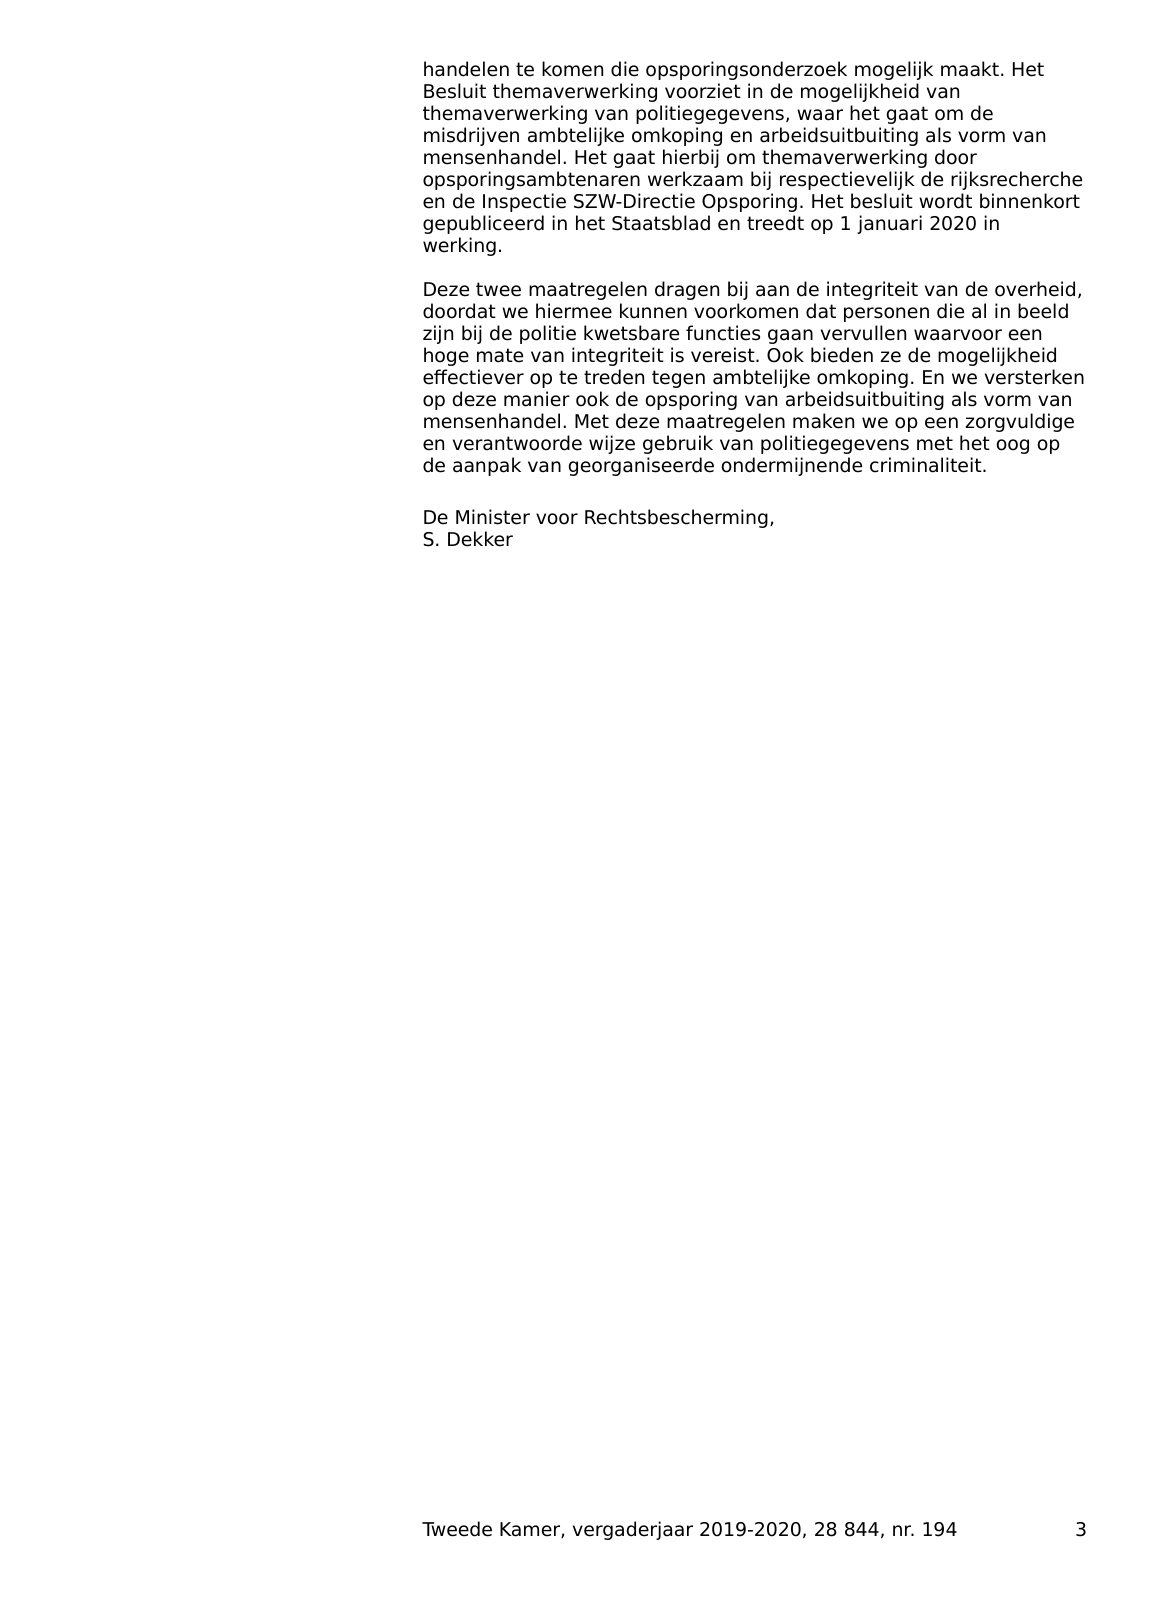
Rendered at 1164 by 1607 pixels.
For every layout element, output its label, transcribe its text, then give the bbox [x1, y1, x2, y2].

text Deze twee maatregelen dragen bij aan de integriteit van de overheid, doordat we hiermee kunnen voorkomen dat personen die al in beeld zijn bij de politie kwetsbare functies gaan vervullen waarvoor een hoge mate van integriteit is vereist. Ook bieden ze de mogelijkheid effectiever op te treden tegen ambtelijke omkoping. En we versterken op deze manier ook de opsporing van arbeidsuitbuiting als vorm van mensenhandel. Met deze maatregelen maken we op een zorgvuldige en verantwoorde wijze gebruik van politiegegevens met het oog op de aanpak van georganiseerde ondermijnende criminaliteit. [422, 279, 1087, 477]
text De Minister voor Rechtsbescherming, S. Dekker [422, 507, 1087, 551]
text handelen te komen die opsporingsonderzoek mogelijk maakt. Het Besluit themaverwerking voorziet in de mogelijkheid van themaverwerking van politiegegevens, waar het gaat om de misdrijven ambtelijke omkoping en arbeidsuitbuiting als vorm van mensenhandel. Het gaat hierbij om themaverwerking door opsporingsambtenaren werkzaam bij respectievelijk de rijksrecherche en de Inspectie SZW-Directie Opsporing. Het besluit wordt binnenkort gepubliceerd in het Staatsblad en treedt op 1 januari 2020 in werking. [422, 59, 1087, 257]
